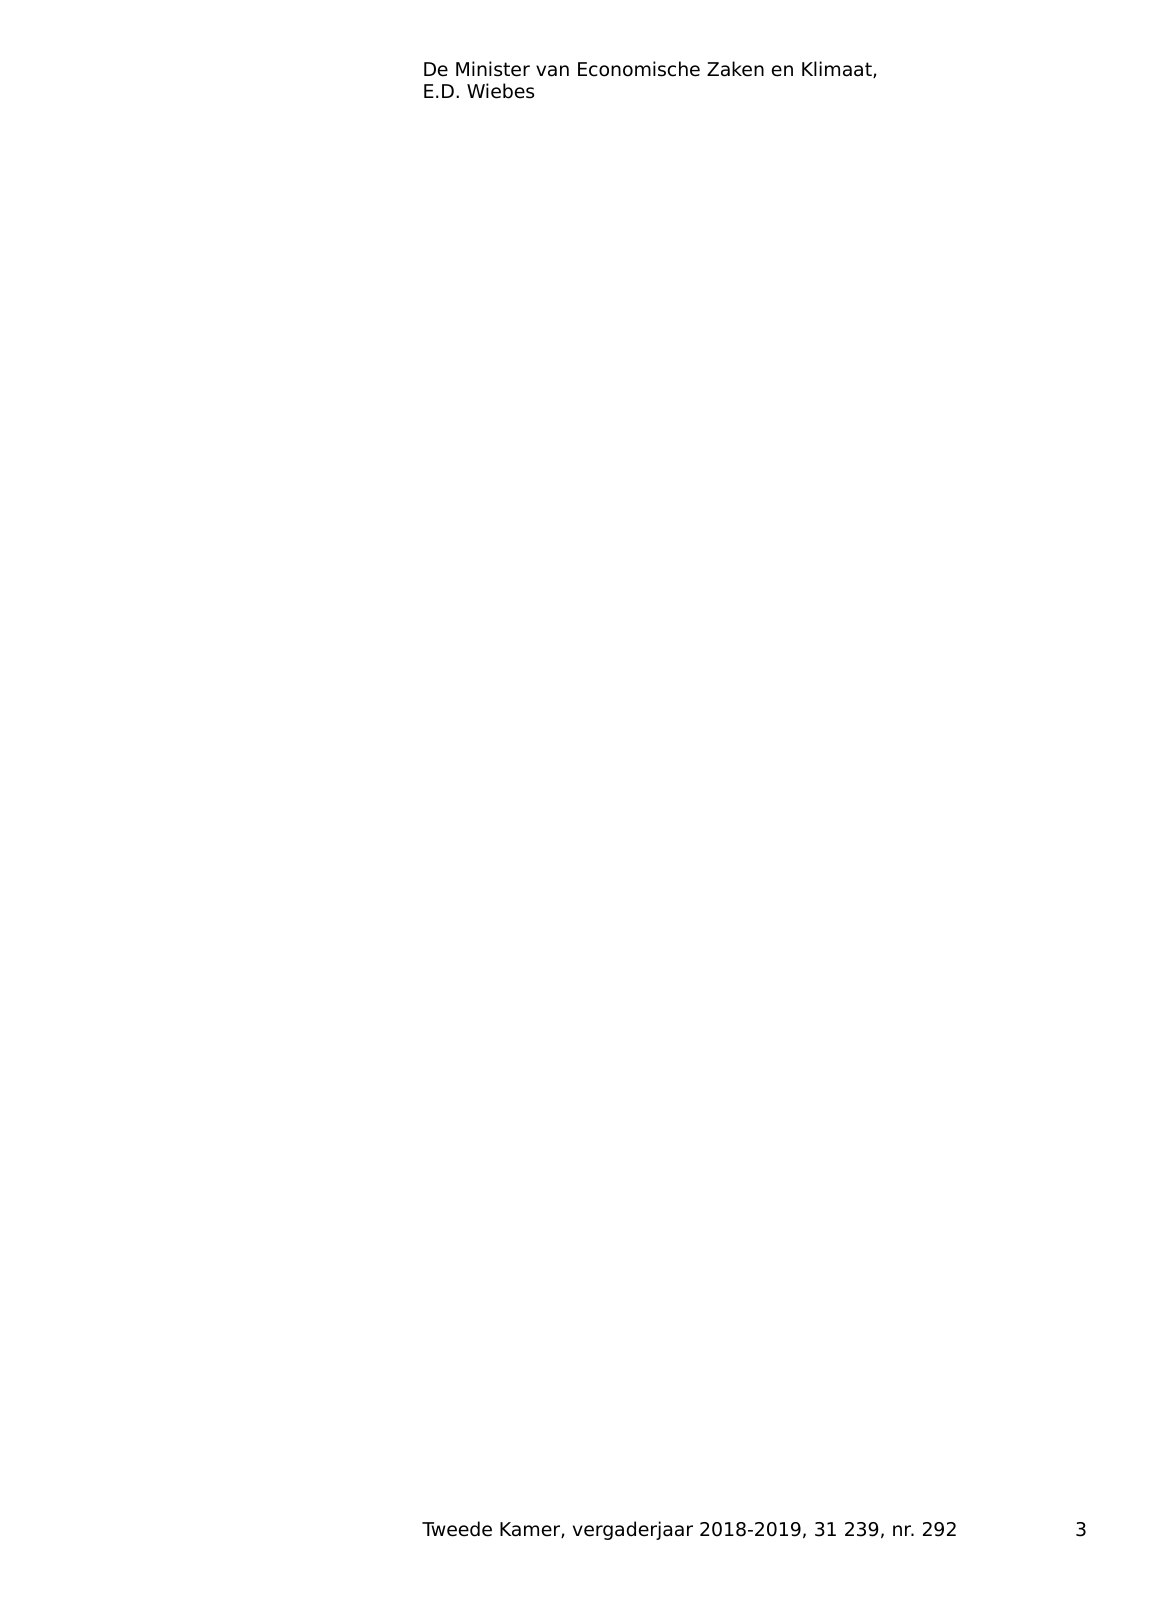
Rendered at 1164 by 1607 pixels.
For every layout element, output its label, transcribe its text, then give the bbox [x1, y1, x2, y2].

text De Minister van Economische Zaken en Klimaat, E.D. Wiebes [422, 59, 1087, 103]
